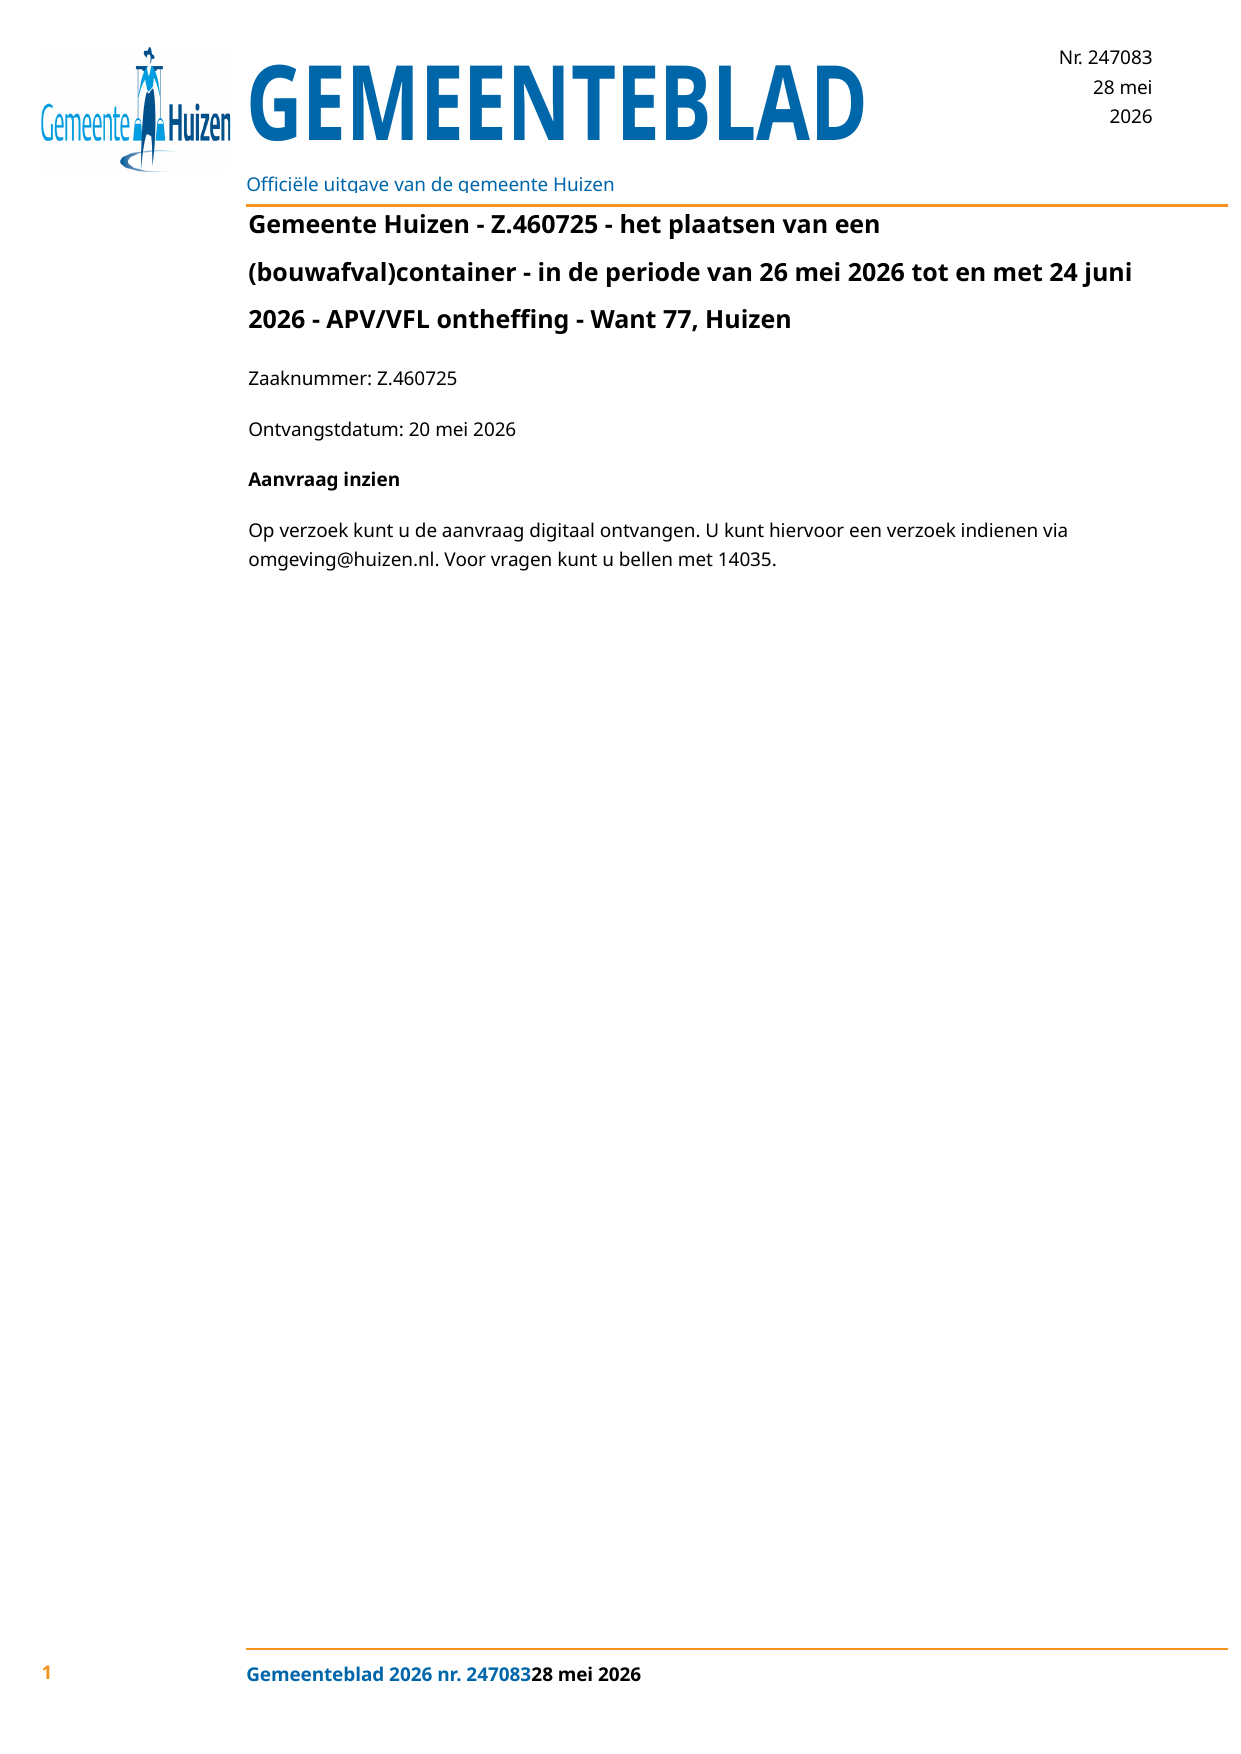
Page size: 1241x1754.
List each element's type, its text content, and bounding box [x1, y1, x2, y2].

text Op verzoek kunt u de aanvraag digitaal ontvangen. U kunt hiervoor een verzoek indienen via omgeving@huizen.nl. Voor vragen kunt u bellen met 14035. [248, 517, 1152, 572]
text Zaaknummer: Z.460725 [248, 366, 1152, 391]
text Gemeente Huizen - Z.460725 - het plaatsen van een (bouwafval)container - in de periode van 26 mei 2026 tot en met 24 juni 2026 - APV/VFL ontheffing - Want 77, Huizen [248, 207, 1152, 336]
text Ontvangstdatum: 20 mei 2026 [248, 416, 1152, 442]
text Aanvraag inzien [248, 466, 1152, 492]
picture [41, 47, 231, 172]
